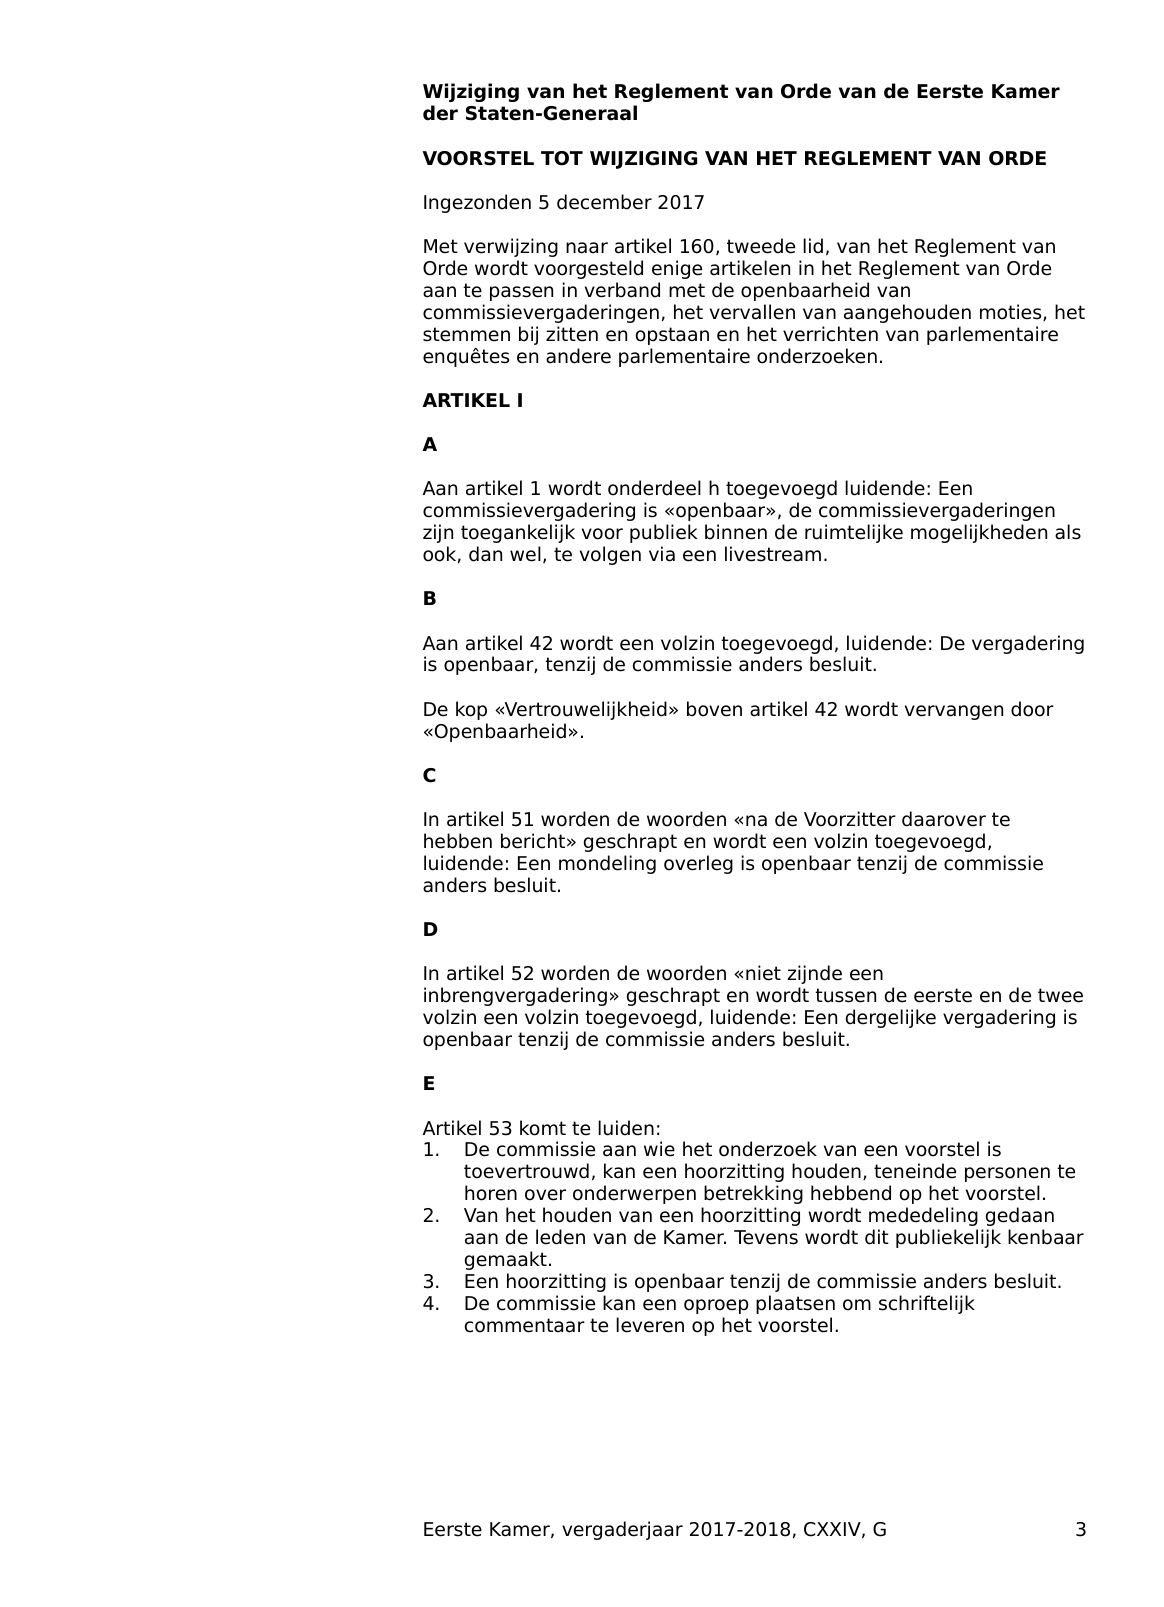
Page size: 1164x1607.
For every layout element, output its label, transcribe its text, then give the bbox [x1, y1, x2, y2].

text De kop «Vertrouwelijkheid» boven artikel 42 wordt vervangen door «Openbaarheid». [422, 698, 1087, 742]
text 4. De commissie kan een oproep plaatsen om schriftelijk commentaar te leveren op het voorstel. [422, 1293, 1087, 1337]
text Aan artikel 1 wordt onderdeel h toegevoegd luidende: Een commissievergadering is «openbaar», de commissievergaderingen zijn toegankelijk voor publiek binnen de ruimtelijke mogelijkheden als ook, dan wel, te volgen via een livestream. [422, 478, 1087, 566]
text Met verwijzing naar artikel 160, tweede lid, van het Reglement van Orde wordt voorgesteld enige artikelen in het Reglement van Orde aan te passen in verband met de openbaarheid van commissievergaderingen, het vervallen van aangehouden moties, het stemmen bij zitten en opstaan en het verrichten van parlementaire enquêtes en andere parlementaire onderzoeken. [422, 236, 1087, 368]
subtitle B [422, 588, 1087, 610]
subtitle VOORSTEL TOT WIJZIGING VAN HET REGLEMENT VAN ORDE [422, 147, 1087, 169]
subtitle D [422, 919, 1087, 941]
text In artikel 51 worden de woorden «na de Voorzitter daarover te hebben bericht» geschrapt en wordt een volzin toegevoegd, luidende: Een mondeling overleg is openbaar tenzij de commissie anders besluit. [422, 809, 1087, 897]
text Aan artikel 42 wordt een volzin toegevoegd, luidende: De vergadering is openbaar, tenzij de commissie anders besluit. [422, 632, 1087, 676]
text Ingezonden 5 december 2017 [422, 192, 1087, 213]
subtitle ARTIKEL I [422, 390, 1087, 412]
subtitle E [422, 1073, 1087, 1095]
subtitle Wijziging van het Reglement van Orde van de Eerste Kamer der Staten-Generaal [422, 81, 1087, 125]
text 3. Een hoorzitting is openbaar tenzij de commissie anders besluit. [422, 1271, 1087, 1293]
text In artikel 52 worden de woorden «niet zijnde een inbrengvergadering» geschrapt en wordt tussen de eerste en de twee volzin een volzin toegevoegd, luidende: Een dergelijke vergadering is openbaar tenzij de commissie anders besluit. [422, 963, 1087, 1051]
subtitle A [422, 434, 1087, 456]
text 2. Van het houden van een hoorzitting wordt mededeling gedaan aan de leden van de Kamer. Tevens wordt dit publiekelijk kenbaar gemaakt. [422, 1205, 1087, 1271]
text 1. De commissie aan wie het onderzoek van een voorstel is toevertrouwd, kan een hoorzitting houden, teneinde personen te horen over onderwerpen betrekking hebbend op het voorstel. [422, 1139, 1087, 1205]
subtitle C [422, 765, 1087, 787]
text Artikel 53 komt te luiden: [422, 1117, 1087, 1139]
